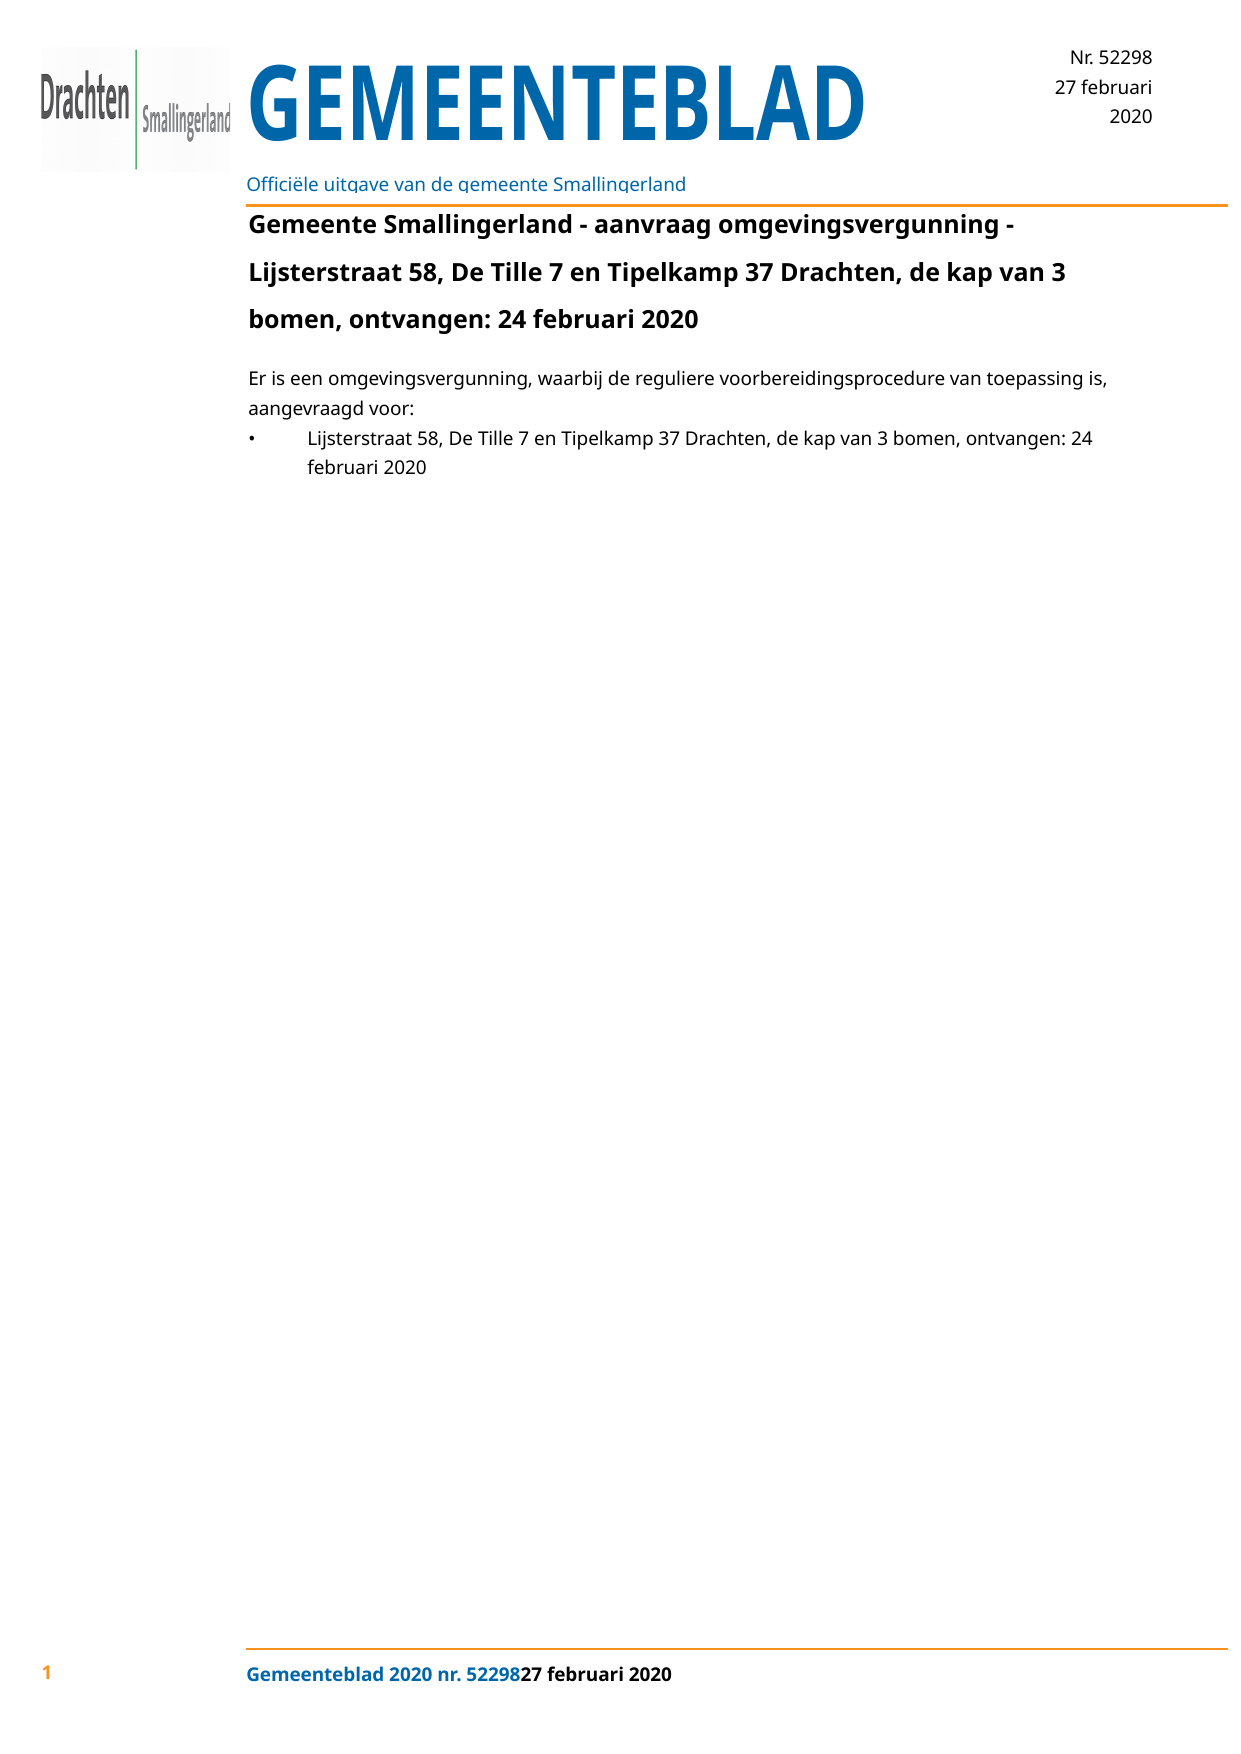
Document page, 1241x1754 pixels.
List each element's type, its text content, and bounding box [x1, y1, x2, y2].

list Lijsterstraat 58, De Tille 7 en Tipelkamp 37 Drachten, de kap van 3 bomen, ontvangen: 24 februari 2020 [248, 425, 1152, 480]
picture [41, 47, 231, 172]
text Er is een omgevingsvergunning, waarbij de reguliere voorbereidingsprocedure van toepassing is, aangevraagd voor: [248, 366, 1152, 421]
text Gemeente Smallingerland - aanvraag omgevingsvergunning - Lijsterstraat 58, De Tille 7 en Tipelkamp 37 Drachten, de kap van 3 bomen, ontvangen: 24 februari 2020 [248, 207, 1152, 336]
